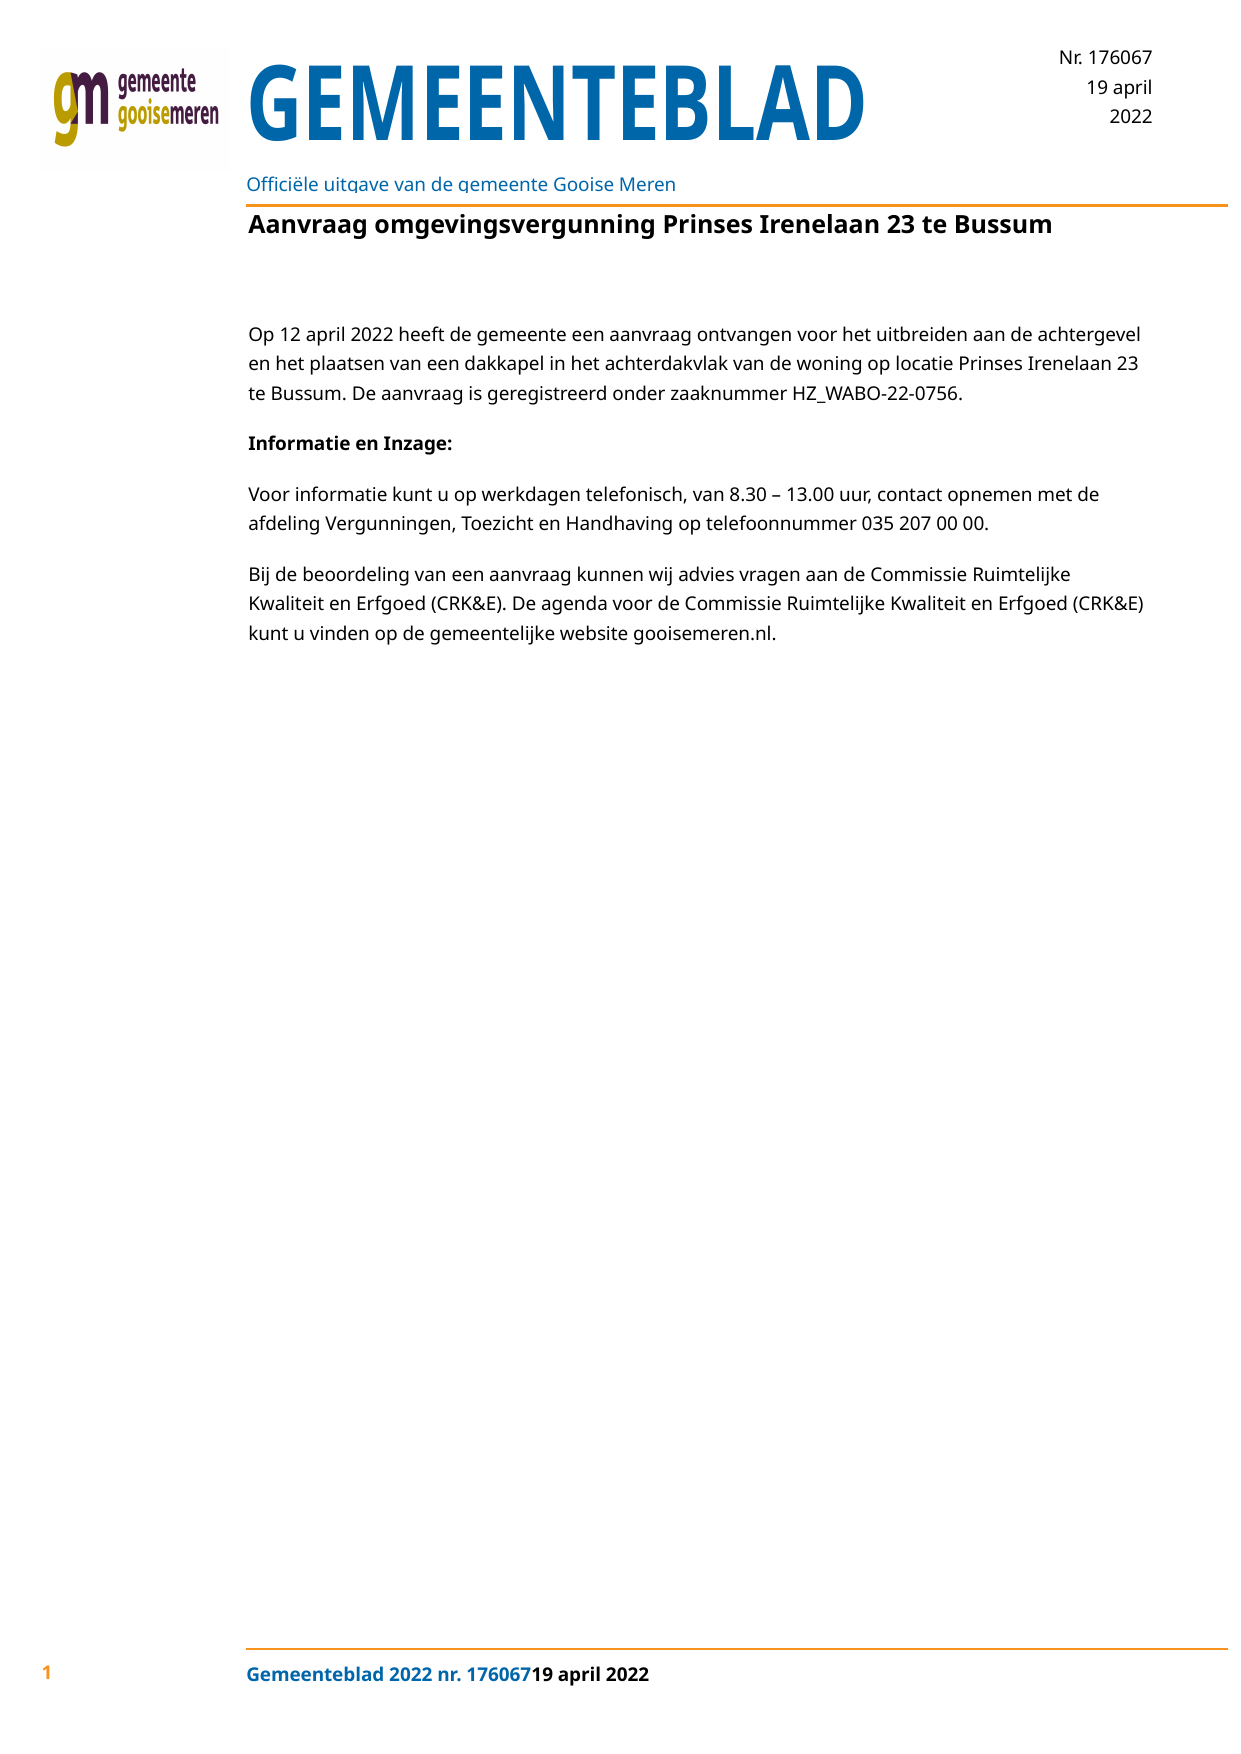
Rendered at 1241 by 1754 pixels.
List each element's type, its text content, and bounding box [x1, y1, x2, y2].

text Aanvraag omgevingsvergunning Prinses Irenelaan 23 te Bussum [248, 207, 1152, 241]
picture [41, 47, 231, 172]
text Voor informatie kunt u op werkdagen telefonisch, van 8.30 – 13.00 uur, contact opnemen met de afdeling Vergunningen, Toezicht en Handhaving op telefoonnummer 035 207 00 00. [248, 481, 1152, 536]
text Informatie en Inzage: [248, 430, 1152, 456]
text Bij de beoordeling van een aanvraag kunnen wij advies vragen aan de Commissie Ruimtelijke Kwaliteit en Erfgoed (CRK&E). De agenda voor de Commissie Ruimtelijke Kwaliteit en Erfgoed (CRK&E) kunt u vinden op de gemeentelijke website gooisemeren.nl. [248, 561, 1152, 646]
text Op 12 april 2022 heeft de gemeente een aanvraag ontvangen voor het uitbreiden aan de achtergevel en het plaatsen van een dakkapel in het achterdakvlak van de woning op locatie Prinses Irenelaan 23 te Bussum. De aanvraag is geregistreerd onder zaaknummer HZ_WABO-22-0756. [248, 321, 1152, 406]
